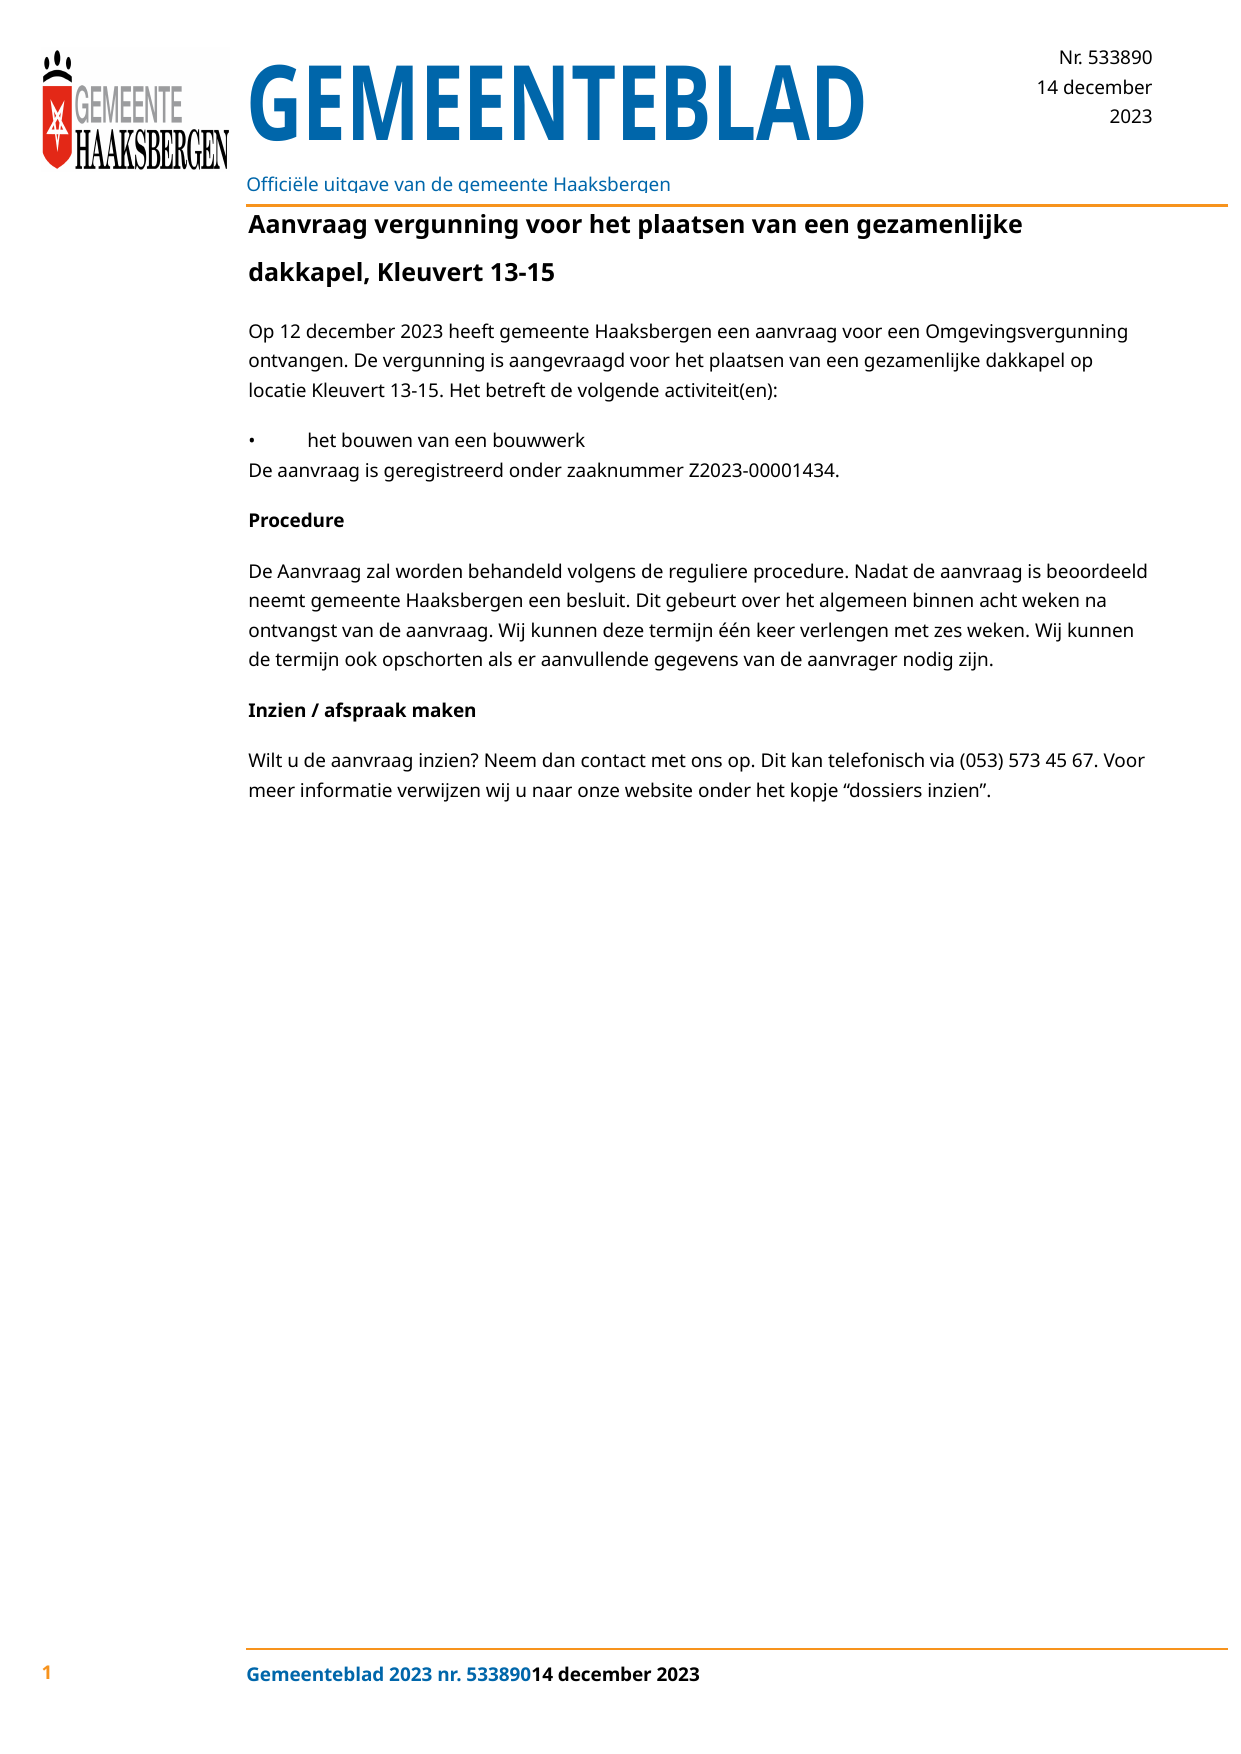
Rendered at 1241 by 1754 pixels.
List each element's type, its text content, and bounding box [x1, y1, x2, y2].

picture [41, 47, 231, 172]
text Procedure [248, 507, 1152, 533]
text Aanvraag vergunning voor het plaatsen van een gezamenlijke dakkapel, Kleuvert 13-15 [248, 207, 1152, 288]
text De Aanvraag zal worden behandeld volgens de reguliere procedure. Nadat de aanvraag is beoordeeld neemt gemeente Haaksbergen een besluit. Dit gebeurt over het algemeen binnen acht weken na ontvangst van de aanvraag. Wij kunnen deze termijn één keer verlengen met zes weken. Wij kunnen de termijn ook opschorten als er aanvullende gegevens van de aanvrager nodig zijn. [248, 558, 1152, 672]
text De aanvraag is geregistreerd onder zaaknummer Z2023-00001434. [248, 457, 1152, 483]
text Inzien / afspraak maken [248, 697, 1152, 723]
text Wilt u de aanvraag inzien? Neem dan contact met ons op. Dit kan telefonisch via (053) 573 45 67. Voor meer informatie verwijzen wij u naar onze website onder het kopje “dossiers inzien”. [248, 747, 1152, 803]
text Op 12 december 2023 heeft gemeente Haaksbergen een aanvraag voor een Omgevingsvergunning ontvangen. De vergunning is aangevraagd voor het plaatsen van een gezamenlijke dakkapel op locatie Kleuvert 13-15. Het betreft de volgende activiteit(en): [248, 318, 1152, 403]
list het bouwen van een bouwwerk [248, 427, 1152, 453]
